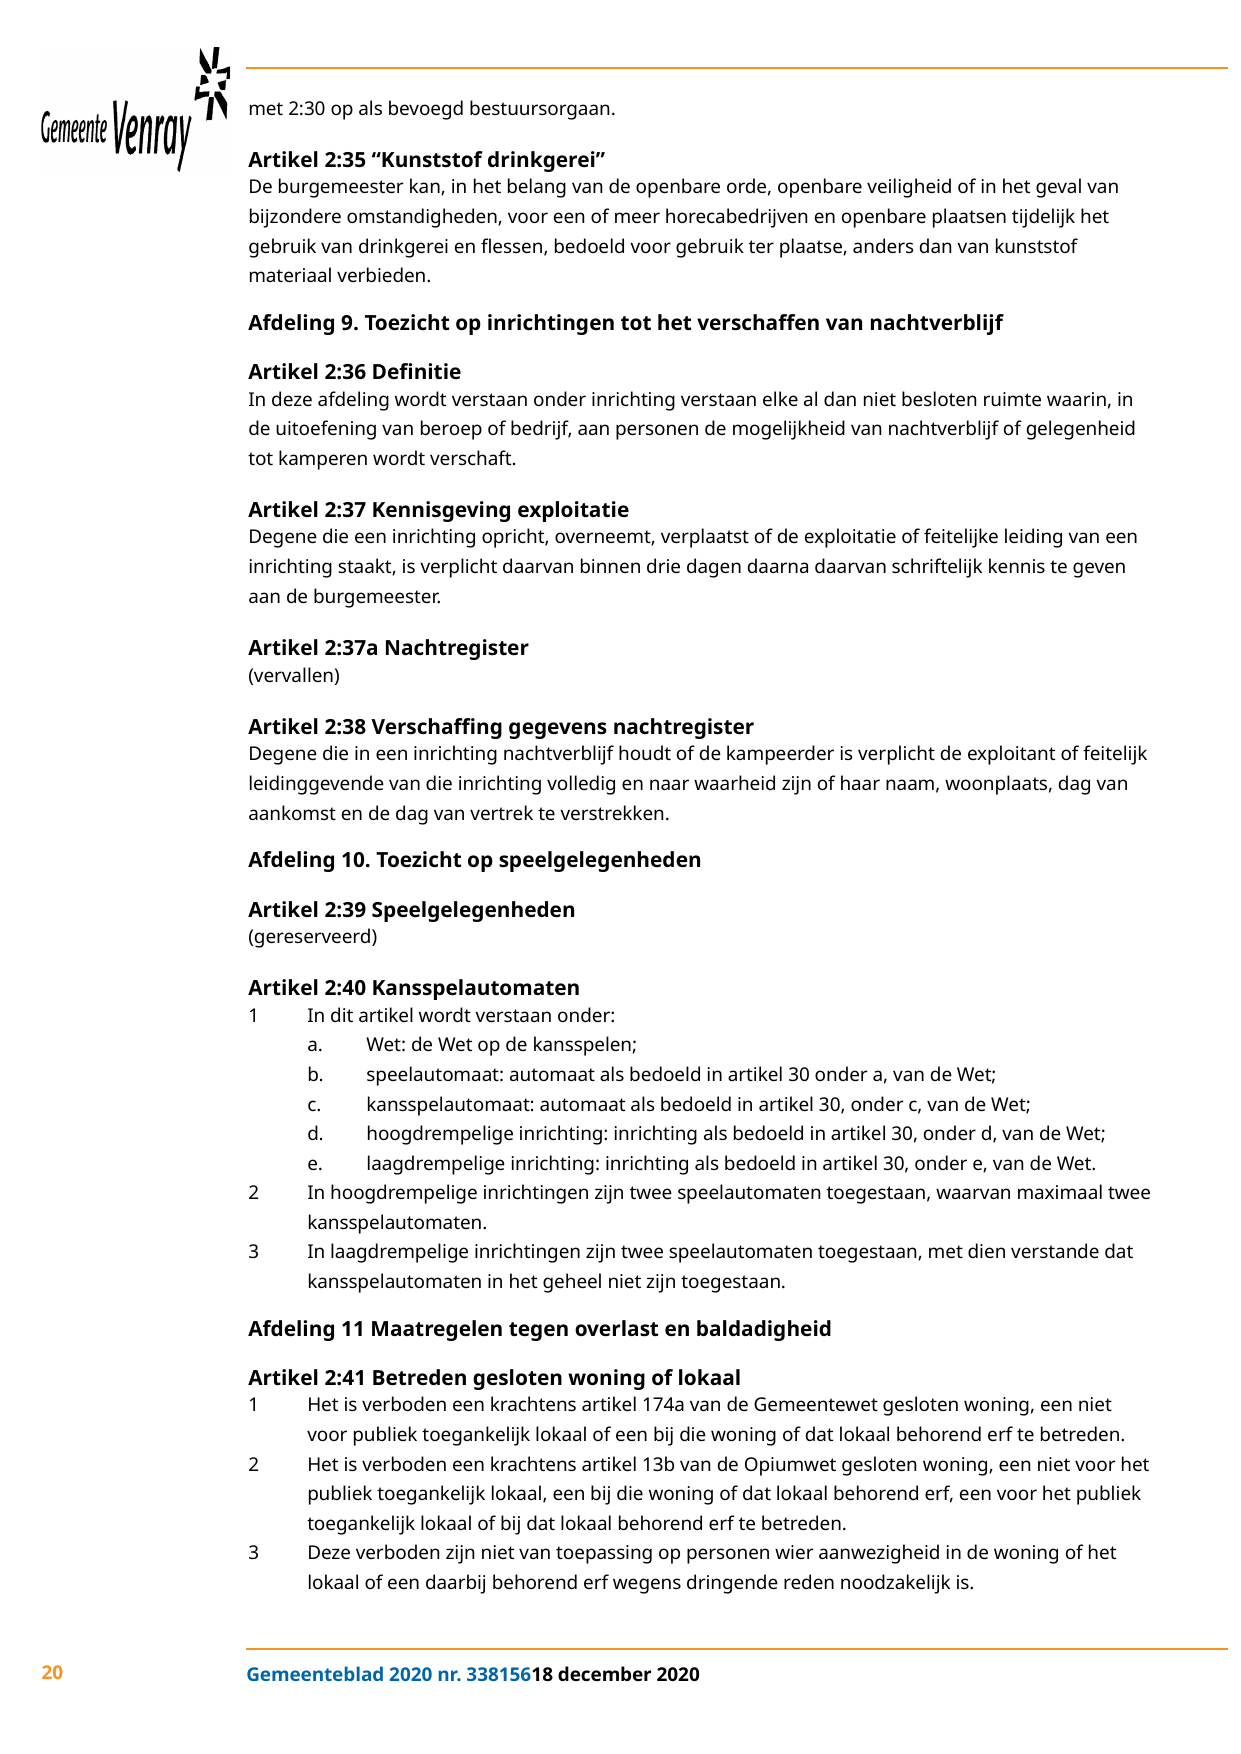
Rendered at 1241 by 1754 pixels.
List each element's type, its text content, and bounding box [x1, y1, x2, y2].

text Artikel 2:35 “Kunststof drinkgerei” [248, 145, 1152, 174]
text Artikel 2:37 Kennisgeving exploitatie [248, 495, 1152, 524]
text Afdeling 9. Toezicht op inrichtingen tot het verschaffen van nachtverblijf [248, 308, 1152, 336]
list Het is verboden een krachtens artikel 174a van de Gemeentewet gesloten woning, een niet voor publiek toegankelijk lokaal of een bij die woning of dat lokaal behorend erf te betreden. [248, 1392, 1152, 1447]
list hoogdrempelige inrichting: inrichting als bedoeld in artikel 30, onder d, van de Wet; [307, 1120, 1152, 1146]
text Degene die een inrichting opricht, overneemt, verplaatst of de exploitatie of feitelijke leiding van een inrichting staakt, is verplicht daarvan binnen drie dagen daarna daarvan schriftelijk kennis te geven aan de burgemeester. [248, 524, 1152, 609]
text met 2:30 op als bevoegd bestuursorgaan. [248, 95, 1152, 121]
text In deze afdeling wordt verstaan onder inrichting verstaan elke al dan niet besloten ruimte waarin, in de uitoefening van beroep of bedrijf, aan personen de mogelijkheid van nachtverblijf of gelegenheid tot kamperen wordt verschaft. [248, 386, 1152, 471]
text Artikel 2:37a Nachtregister [248, 633, 1152, 662]
text Artikel 2:38 Verschaffing gegevens nachtregister [248, 712, 1152, 741]
text De burgemeester kan, in het belang van de openbare orde, openbare veiligheid of in het geval van bijzondere omstandigheden, voor een of meer horecabedrijven en openbare plaatsen tijdelijk het gebruik van drinkgerei en flessen, bedoeld voor gebruik ter plaatse, anders dan van kunststof materiaal verbieden. [248, 174, 1152, 288]
list In hoogdrempelige inrichtingen zijn twee speelautomaten toegestaan, waarvan maximaal twee kansspelautomaten. [248, 1179, 1152, 1235]
text Artikel 2:36 Definitie [248, 357, 1152, 386]
text Artikel 2:39 Speelgelegenheden [248, 895, 1152, 923]
text Artikel 2:41 Betreden gesloten woning of lokaal [248, 1363, 1152, 1392]
list Het is verboden een krachtens artikel 13b van de Opiumwet gesloten woning, een niet voor het publiek toegankelijk lokaal, een bij die woning of dat lokaal behorend erf, een voor het publiek toegankelijk lokaal of bij dat lokaal behorend erf te betreden. [248, 1451, 1152, 1536]
list In dit artikel wordt verstaan onder: [248, 1002, 1152, 1028]
text Degene die in een inrichting nachtverblijf houdt of de kampeerder is verplicht de exploitant of feitelijk leidinggevende van die inrichting volledig en naar waarheid zijn of haar naam, woonplaats, dag van aankomst en de dag van vertrek te verstrekken. [248, 741, 1152, 826]
text (vervallen) [248, 662, 1152, 687]
list laagdrempelige inrichting: inrichting als bedoeld in artikel 30, onder e, van de Wet. [307, 1150, 1152, 1176]
text Afdeling 11 Maatregelen tegen overlast en baldadigheid [248, 1314, 1152, 1342]
text Artikel 2:40 Kansspelautomaten [248, 973, 1152, 1002]
list In laagdrempelige inrichtingen zijn twee speelautomaten toegestaan, met dien verstande dat kansspelautomaten in het geheel niet zijn toegestaan. [248, 1239, 1152, 1294]
picture [41, 47, 231, 172]
list kansspelautomaat: automaat als bedoeld in artikel 30, onder c, van de Wet; [307, 1091, 1152, 1116]
list Deze verboden zijn niet van toepassing op personen wier aanwezigheid in de woning of het lokaal of een daarbij behorend erf wegens dringende reden noodzakelijk is. [248, 1539, 1152, 1595]
text Afdeling 10. Toezicht op speelgelegenheden [248, 845, 1152, 874]
list speelautomaat: automaat als bedoeld in artikel 30 onder a, van de Wet; [307, 1061, 1152, 1087]
list Wet: de Wet op de kansspelen; [307, 1032, 1152, 1057]
text (gereserveerd) [248, 923, 1152, 949]
